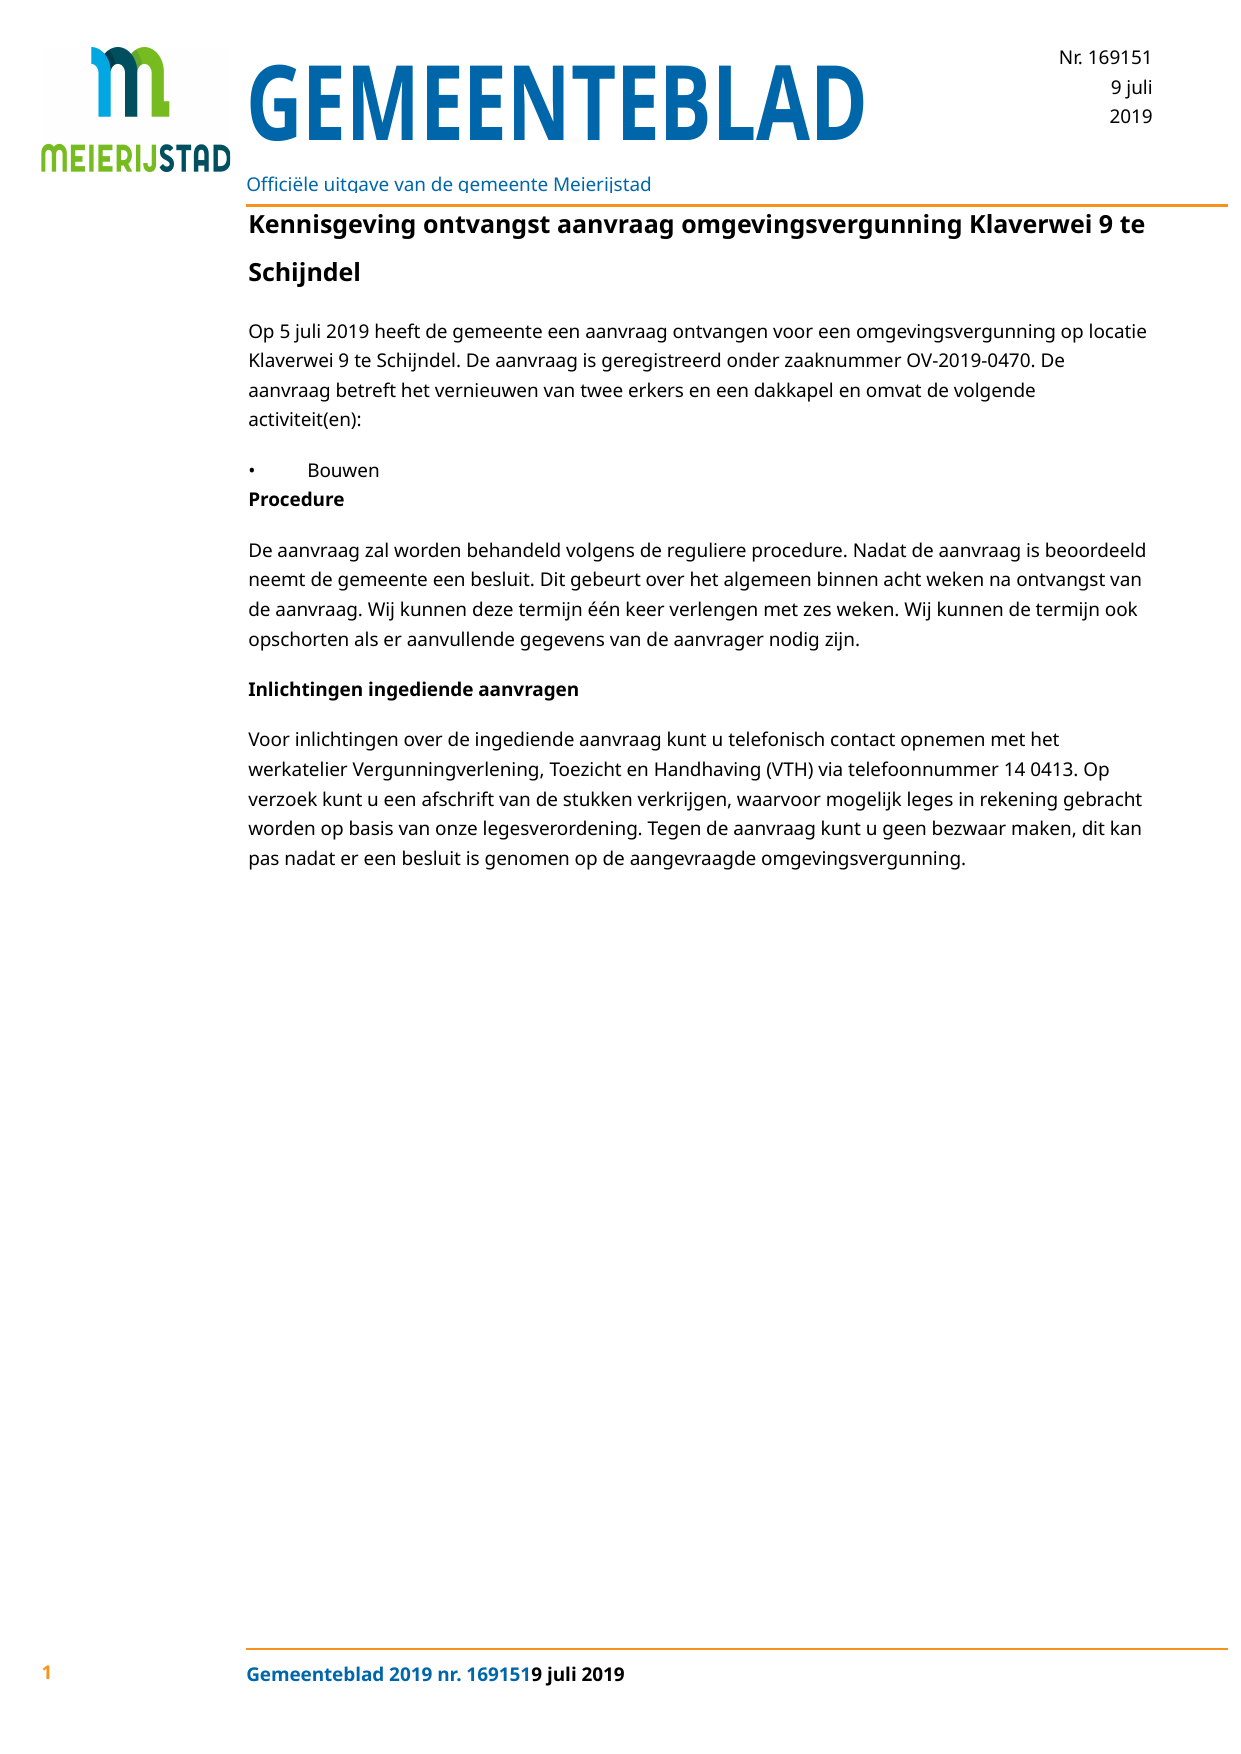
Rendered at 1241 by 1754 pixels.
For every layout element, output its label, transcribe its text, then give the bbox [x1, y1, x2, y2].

picture [41, 47, 231, 172]
text Inlichtingen ingediende aanvragen [248, 676, 1152, 702]
text De aanvraag zal worden behandeld volgens de reguliere procedure. Nadat de aanvraag is beoordeeld neemt de gemeente een besluit. Dit gebeurt over het algemeen binnen acht weken na ontvangst van de aanvraag. Wij kunnen deze termijn één keer verlengen met zes weken. Wij kunnen de termijn ook opschorten als er aanvullende gegevens van de aanvrager nodig zijn. [248, 537, 1152, 652]
text Kennisgeving ontvangst aanvraag omgevingsvergunning Klaverwei 9 te Schijndel [248, 207, 1152, 288]
text Voor inlichtingen over de ingediende aanvraag kunt u telefonisch contact opnemen met het werkatelier Vergunningverlening, Toezicht en Handhaving (VTH) via telefoonnummer 14 0413. Op verzoek kunt u een afschrift van de stukken verkrijgen, waarvoor mogelijk leges in rekening gebracht worden op basis van onze legesverordening. Tegen de aanvraag kunt u geen bezwaar maken, dit kan pas nadat er een besluit is genomen op de aangevraagde omgevingsvergunning. [248, 727, 1152, 871]
list Bouwen [248, 457, 1152, 483]
text Op 5 juli 2019 heeft de gemeente een aanvraag ontvangen voor een omgevingsvergunning op locatie Klaverwei 9 te Schijndel. De aanvraag is geregistreerd onder zaaknummer OV-2019-0470. De aanvraag betreft het vernieuwen van twee erkers en een dakkapel en omvat de volgende activiteit(en): [248, 318, 1152, 432]
text Procedure [248, 487, 1152, 512]
